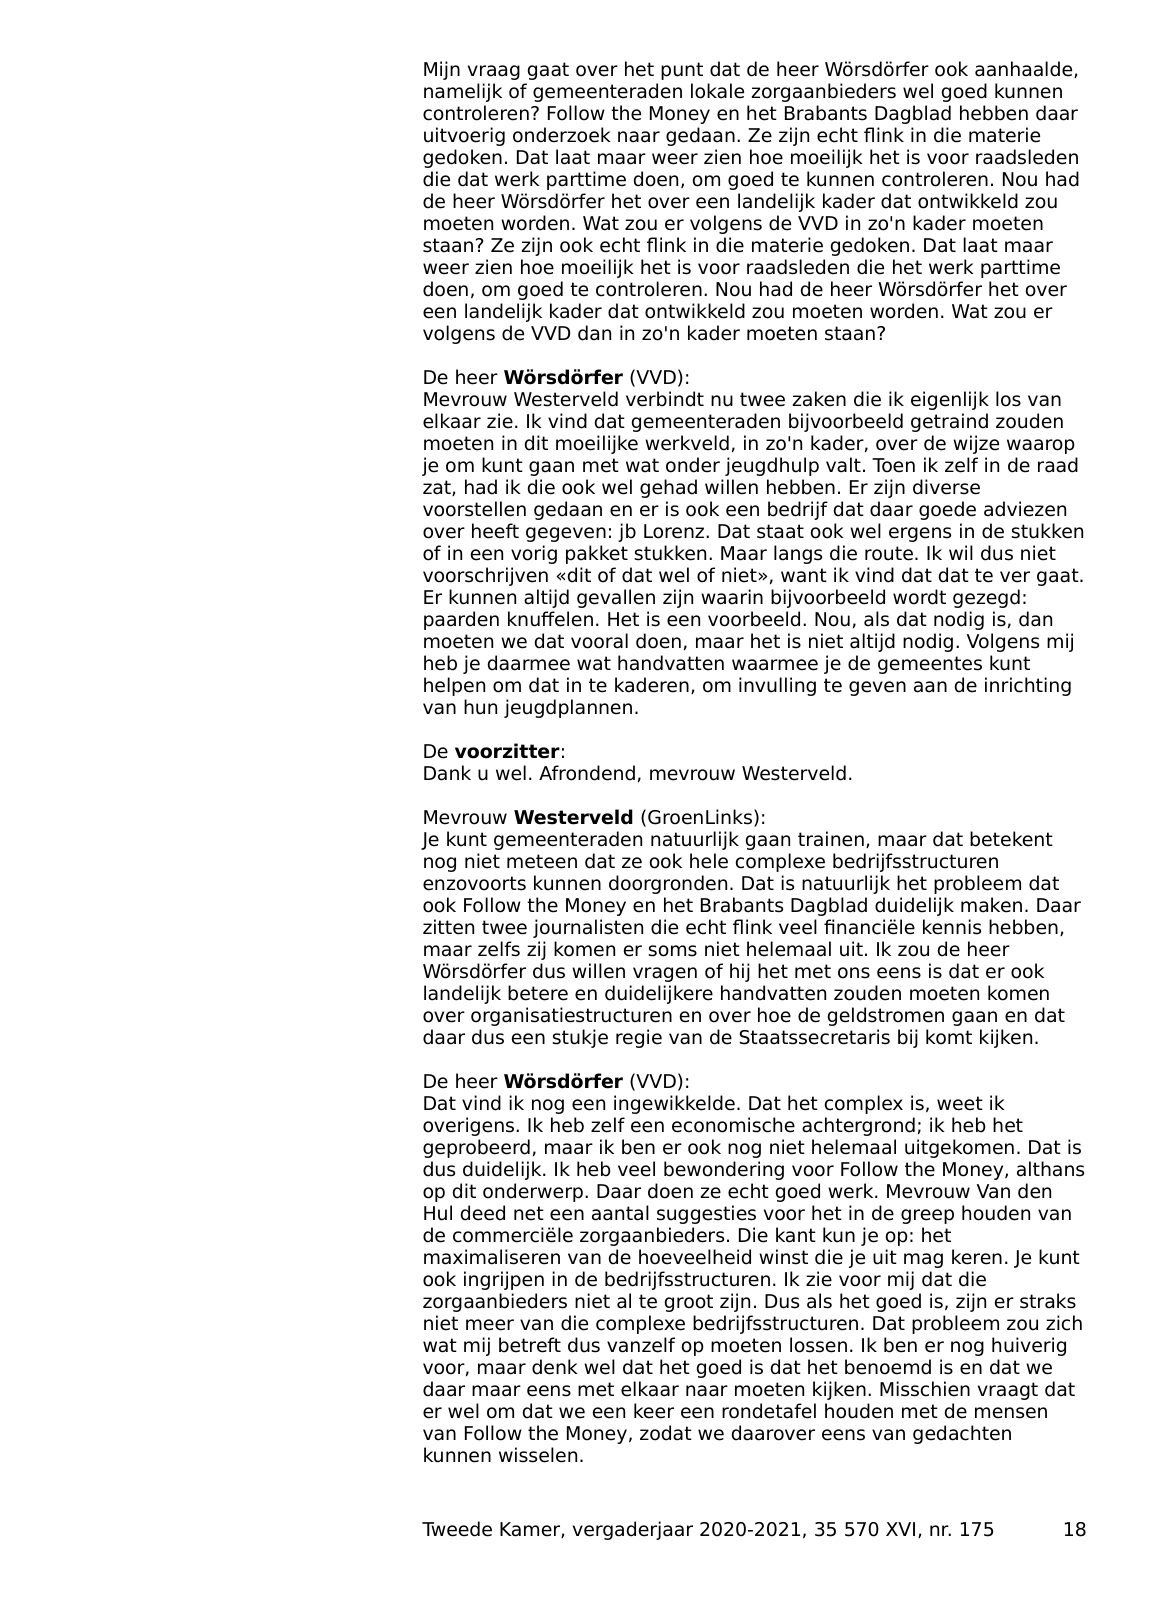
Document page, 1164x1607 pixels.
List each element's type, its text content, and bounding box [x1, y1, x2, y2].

text Je kunt gemeenteraden natuurlijk gaan trainen, maar dat betekent nog niet meteen dat ze ook hele complexe bedrijfsstructuren enzovoorts kunnen doorgronden. Dat is natuurlijk het probleem dat ook Follow the Money en het Brabants Dagblad duidelijk maken. Daar zitten twee journalisten die echt flink veel financiële kennis hebben, maar zelfs zij komen er soms niet helemaal uit. Ik zou de heer Wörsdörfer dus willen vragen of hij het met ons eens is dat er ook landelijk betere en duidelijkere handvatten zouden moeten komen over organisatiestructuren en over hoe de geldstromen gaan en dat daar dus een stukje regie van de Staatssecretaris bij komt kijken. [422, 829, 1087, 1049]
text Mevrouw Westerveld verbindt nu twee zaken die ik eigenlijk los van elkaar zie. Ik vind dat gemeenteraden bijvoorbeeld getraind zouden moeten in dit moeilijke werkveld, in zo'n kader, over de wijze waarop je om kunt gaan met wat onder jeugdhulp valt. Toen ik zelf in de raad zat, had ik die ook wel gehad willen hebben. Er zijn diverse voorstellen gedaan en er is ook een bedrijf dat daar goede adviezen over heeft gegeven: jb Lorenz. Dat staat ook wel ergens in de stukken of in een vorig pakket stukken. Maar langs die route. Ik wil dus niet voorschrijven «dit of dat wel of niet», want ik vind dat dat te ver gaat. Er kunnen altijd gevallen zijn waarin bijvoorbeeld wordt gezegd: paarden knuffelen. Het is een voorbeeld. Nou, als dat nodig is, dan moeten we dat vooral doen, maar het is niet altijd nodig. Volgens mij heb je daarmee wat handvatten waarmee je de gemeentes kunt helpen om dat in te kaderen, om invulling te geven aan de inrichting van hun jeugdplannen. [422, 389, 1087, 719]
text Dank u wel. Afrondend, mevrouw Westerveld. [422, 763, 1087, 785]
text Mevrouw Westerveld (GroenLinks): [422, 807, 1087, 829]
text Mijn vraag gaat over het punt dat de heer Wörsdörfer ook aanhaalde, namelijk of gemeenteraden lokale zorgaanbieders wel goed kunnen controleren? Follow the Money en het Brabants Dagblad hebben daar uitvoerig onderzoek naar gedaan. Ze zijn echt flink in die materie gedoken. Dat laat maar weer zien hoe moeilijk het is voor raadsleden die dat werk parttime doen, om goed te kunnen controleren. Nou had de heer Wörsdörfer het over een landelijk kader dat ontwikkeld zou moeten worden. Wat zou er volgens de VVD in zo'n kader moeten staan? Ze zijn ook echt flink in die materie gedoken. Dat laat maar weer zien hoe moeilijk het is voor raadsleden die het werk parttime doen, om goed te controleren. Nou had de heer Wörsdörfer het over een landelijk kader dat ontwikkeld zou moeten worden. Wat zou er volgens de VVD dan in zo'n kader moeten staan? [422, 59, 1087, 345]
text De voorzitter: [422, 741, 1087, 763]
text De heer Wörsdörfer (VVD): [422, 1071, 1087, 1093]
text De heer Wörsdörfer (VVD): [422, 367, 1087, 389]
text Dat vind ik nog een ingewikkelde. Dat het complex is, weet ik overigens. Ik heb zelf een economische achtergrond; ik heb het geprobeerd, maar ik ben er ook nog niet helemaal uitgekomen. Dat is dus duidelijk. Ik heb veel bewondering voor Follow the Money, althans op dit onderwerp. Daar doen ze echt goed werk. Mevrouw Van den Hul deed net een aantal suggesties voor het in de greep houden van de commerciële zorgaanbieders. Die kant kun je op: het maximaliseren van de hoeveelheid winst die je uit mag keren. Je kunt ook ingrijpen in de bedrijfsstructuren. Ik zie voor mij dat die zorgaanbieders niet al te groot zijn. Dus als het goed is, zijn er straks niet meer van die complexe bedrijfsstructuren. Dat probleem zou zich wat mij betreft dus vanzelf op moeten lossen. Ik ben er nog huiverig voor, maar denk wel dat het goed is dat het benoemd is en dat we daar maar eens met elkaar naar moeten kijken. Misschien vraagt dat er wel om dat we een keer een rondetafel houden met de mensen van Follow the Money, zodat we daarover eens van gedachten kunnen wisselen. [422, 1093, 1087, 1467]
